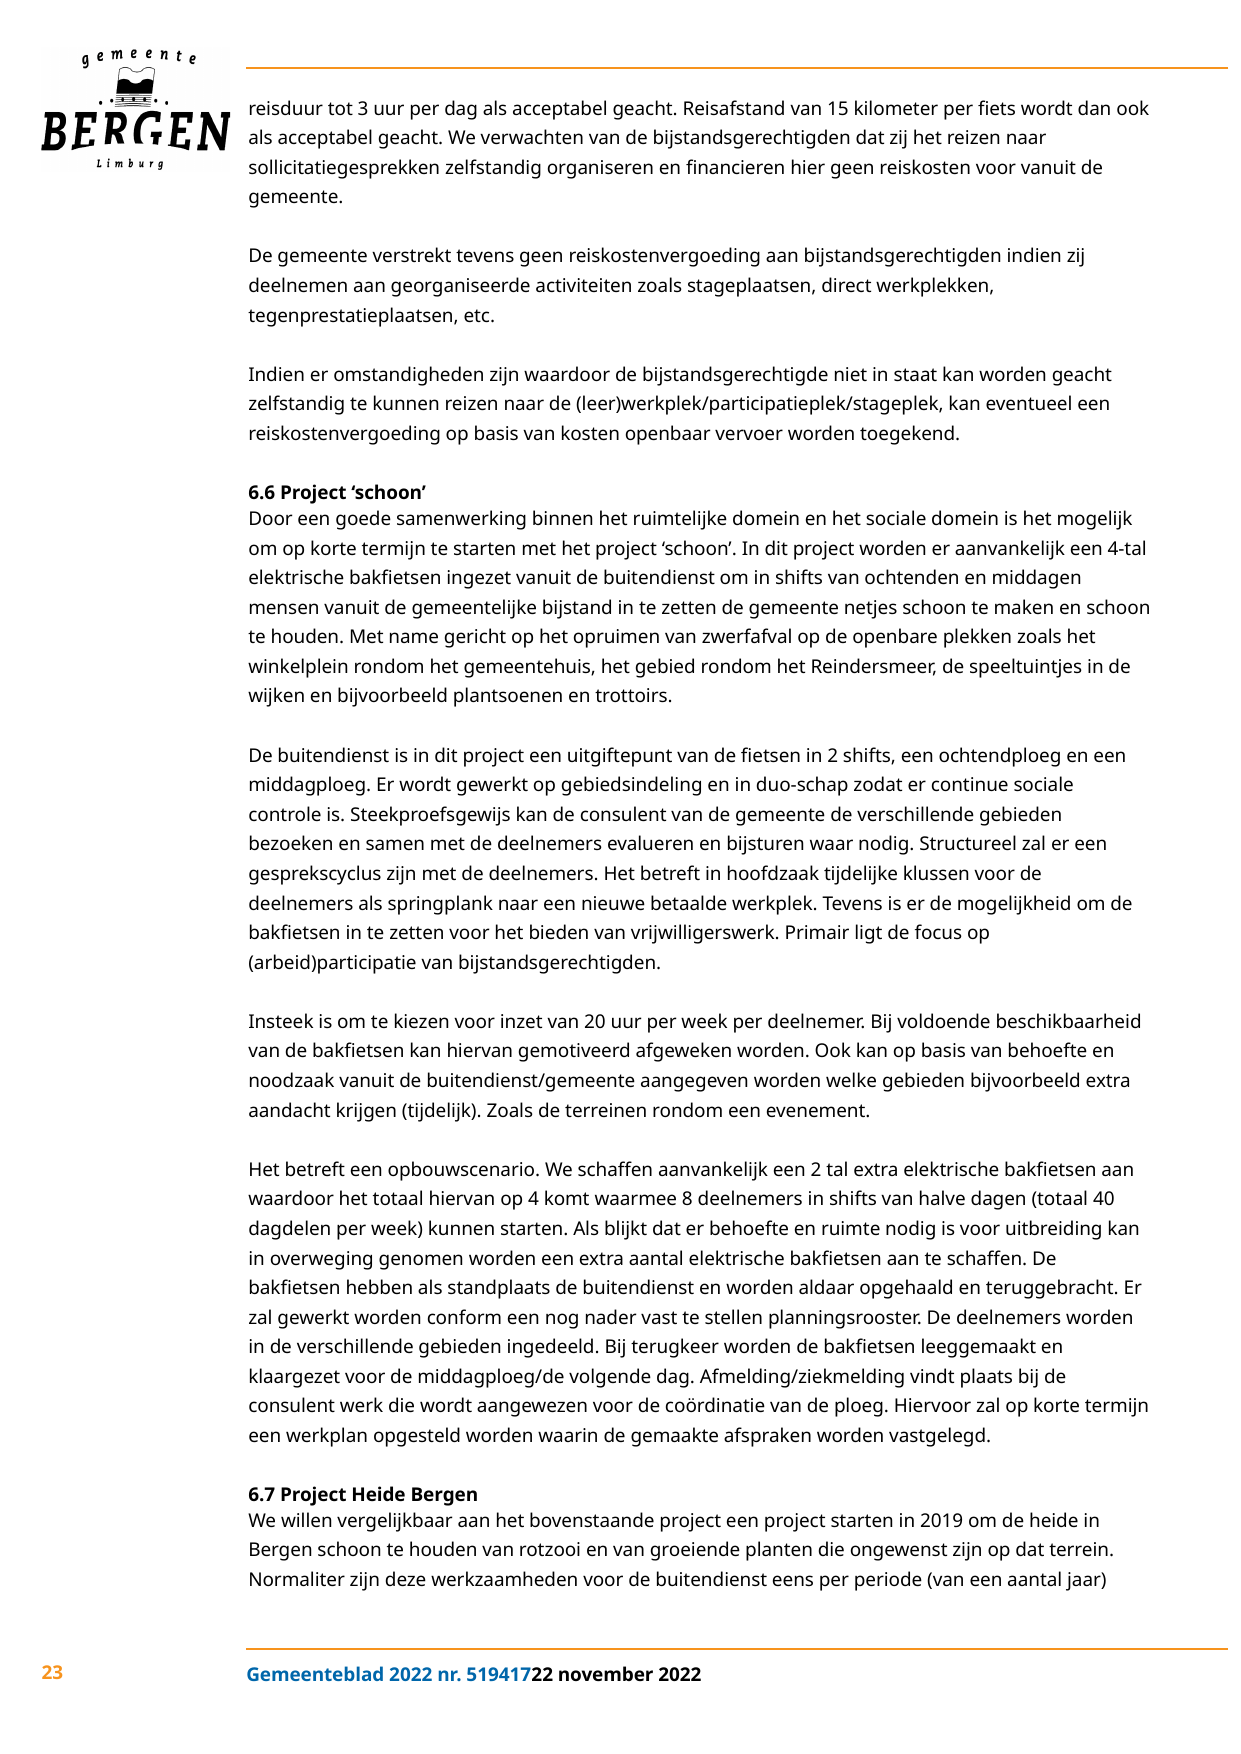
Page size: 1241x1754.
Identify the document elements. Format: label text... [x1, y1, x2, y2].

text De buitendienst is in dit project een uitgiftepunt van de fietsen in 2 shifts, een ochtendploeg en een middagploeg. Er wordt gewerkt op gebiedsindeling en in duo-schap zodat er continue sociale controle is. Steekproefsgewijs kan de consulent van de gemeente de verschillende gebieden bezoeken en samen met de deelnemers evalueren en bijsturen waar nodig. Structureel zal er een gesprekscyclus zijn met de deelnemers. Het betreft in hoofdzaak tijdelijke klussen voor de deelnemers als springplank naar een nieuwe betaalde werkplek. Tevens is er de mogelijkheid om de bakfietsen in te zetten voor het bieden van vrijwilligerswerk. Primair ligt de focus op (arbeid)participatie van bijstandsgerechtigden. [248, 742, 1152, 974]
text We willen vergelijkbaar aan het bovenstaande project een project starten in 2019 om de heide in Bergen schoon te houden van rotzooi en van groeiende planten die ongewenst zijn op dat terrein. Normaliter zijn deze werkzaamheden voor de buitendienst eens per periode (van een aantal jaar) [248, 1507, 1152, 1592]
text De gemeente verstrekt tevens geen reiskostenvergoeding aan bijstandsgerechtigden indien zij deelnemen aan georganiseerde activiteiten zoals stageplaatsen, direct werkplekken, tegenprestatieplaatsen, etc. [248, 243, 1152, 328]
text reisduur tot 3 uur per dag als acceptabel geacht. Reisafstand van 15 kilometer per fiets wordt dan ook als acceptabel geacht. We verwachten van de bijstandsgerechtigden dat zij het reizen naar sollicitatiegesprekken zelfstandig organiseren en financieren hier geen reiskosten voor vanuit de gemeente. [248, 95, 1152, 209]
text Insteek is om te kiezen voor inzet van 20 uur per week per deelnemer. Bij voldoende beschikbaarheid van de bakfietsen kan hiervan gemotiveerd afgeweken worden. Ook kan op basis van behoefte en noodzaak vanuit de buitendienst/gemeente aangegeven worden welke gebieden bijvoorbeeld extra aandacht krijgen (tijdelijk). Zoals de terreinen rondom een evenement. [248, 1008, 1152, 1122]
text 6.7 Project Heide Bergen [248, 1481, 1152, 1507]
text Het betreft een opbouwscenario. We schaffen aanvankelijk een 2 tal extra elektrische bakfietsen aan waardoor het totaal hiervan op 4 komt waarmee 8 deelnemers in shifts van halve dagen (totaal 40 dagdelen per week) kunnen starten. Als blijkt dat er behoefte en ruimte nodig is voor uitbreiding kan in overweging genomen worden een extra aantal elektrische bakfietsen aan te schaffen. De bakfietsen hebben als standplaats de buitendienst en worden aldaar opgehaald en teruggebracht. Er zal gewerkt worden conform een nog nader vast te stellen planningsrooster. De deelnemers worden in de verschillende gebieden ingedeeld. Bij terugkeer worden de bakfietsen leeggemaakt en klaargezet voor de middagploeg/de volgende dag. Afmelding/ziekmelding vindt plaats bij de consulent werk die wordt aangewezen voor de coördinatie van de ploeg. Hiervoor zal op korte termijn een werkplan opgesteld worden waarin de gemaakte afspraken worden vastgelegd. [248, 1156, 1152, 1448]
text Door een goede samenwerking binnen het ruimtelijke domein en het sociale domein is het mogelijk om op korte termijn te starten met het project ‘schoon’. In dit project worden er aanvankelijk een 4-tal elektrische bakfietsen ingezet vanuit de buitendienst om in shifts van ochtenden en middagen mensen vanuit de gemeentelijke bijstand in te zetten de gemeente netjes schoon te maken en schoon te houden. Met name gericht op het opruimen van zwerfafval op de openbare plekken zoals het winkelplein rondom het gemeentehuis, het gebied rondom het Reindersmeer, de speeltuintjes in de wijken en bijvoorbeeld plantsoenen en trottoirs. [248, 505, 1152, 708]
picture [41, 47, 231, 172]
text Indien er omstandigheden zijn waardoor de bijstandsgerechtigde niet in staat kan worden geacht zelfstandig te kunnen reizen naar de (leer)werkplek/participatieplek/stageplek, kan eventueel een reiskostenvergoeding op basis van kosten openbaar vervoer worden toegekend. [248, 361, 1152, 446]
text 6.6 Project ‘schoon’ [248, 479, 1152, 505]
